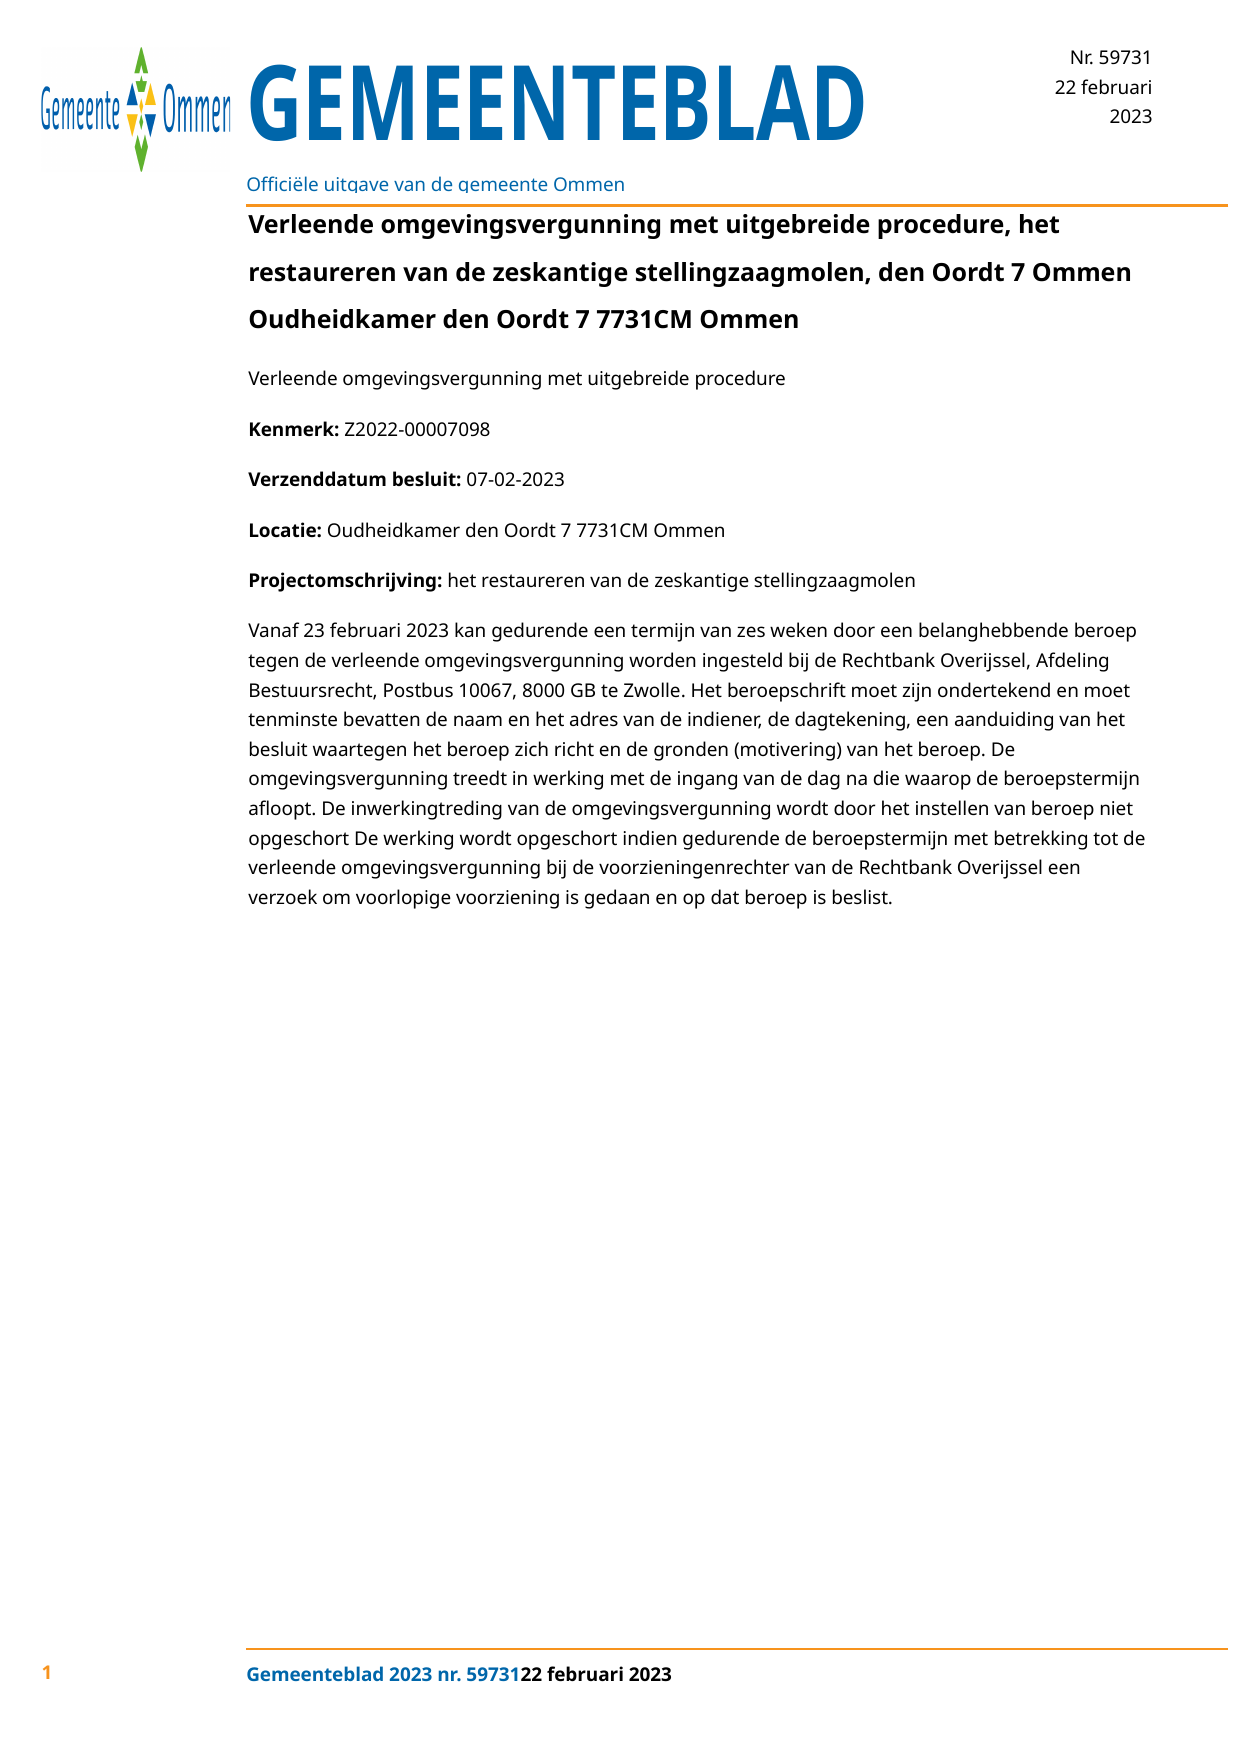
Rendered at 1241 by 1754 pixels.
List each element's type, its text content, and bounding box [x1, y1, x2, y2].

text Locatie: Oudheidkamer den Oordt 7 7731CM Ommen [248, 517, 1152, 542]
text Verleende omgevingsvergunning met uitgebreide procedure, het restaurer­en van de zeskantig­e stellingzaagmolen, den Oordt 7 Ommen Oudheidkamer den Oordt 7 7731CM Ommen [248, 207, 1152, 336]
picture [41, 47, 231, 172]
text Projectomschrijving: het restaurer­en van de zeskantig­e stellingzaagmolen [248, 567, 1152, 593]
text Verleende omgevingsvergunning met uitgebreide procedure [248, 366, 1152, 391]
text Kenmerk: Z2022-00007098 [248, 416, 1152, 442]
text Vanaf 23 februari 2023 kan gedurende een termijn van zes weken door een belanghebbende beroep tegen de verleende omgevingsvergunning worden ingesteld bij de Rechtbank Overijssel, Afdeling Bestuursrecht, Postbus 10067, 8000 GB te Zwolle. Het beroepschrift moet zijn ondertekend en moet tenminste bevatten de naam en het adres van de indiener, de dagtekening, een aanduiding van het besluit waartegen het beroep zich richt en de gronden (motivering) van het beroep. De omgevingsvergunning treedt in werking met de ingang van de dag na die waarop de beroepstermijn afloopt. De inwerkingtreding van de omgevingsvergunning wordt door het instellen van beroep niet opgeschort De werking wordt opgeschort indien gedurende de beroepstermijn met betrekking tot de verleende omgevingsvergunning bij de voorzieningenrechter van de Rechtbank Overijssel een verzoek om voorlopige voorziening is gedaan en op dat beroep is beslist. [248, 618, 1152, 909]
text Verzenddatum besluit: 07-02-2023 [248, 466, 1152, 492]
